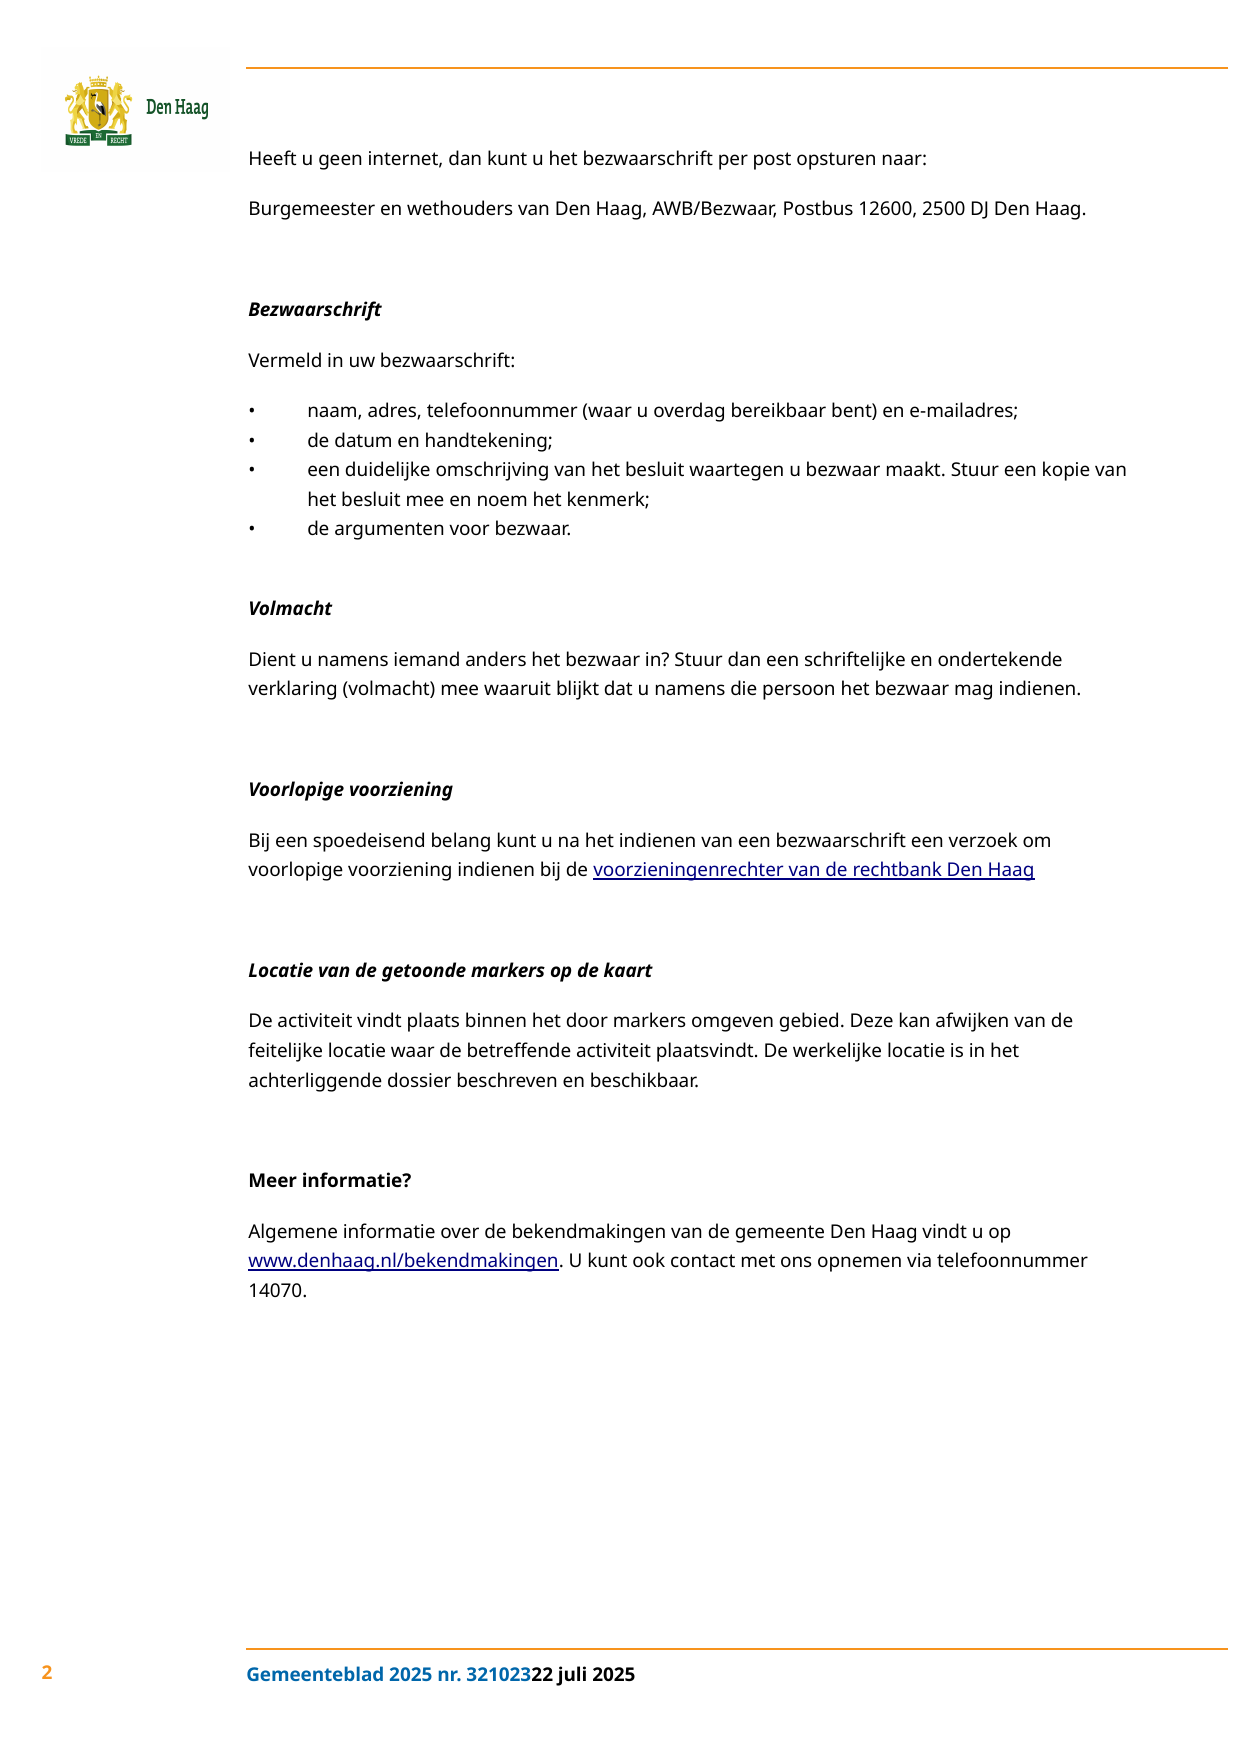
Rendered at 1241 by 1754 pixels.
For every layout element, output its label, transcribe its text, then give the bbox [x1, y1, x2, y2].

list naam, adres, telefoonnummer (waar u overdag bereikbaar bent) en e-mailadres; [248, 397, 1152, 423]
text Locatie van de getoonde markers op de kaart [248, 957, 1152, 983]
text Bezwaarschrift [248, 296, 1152, 322]
text Meer informatie? [248, 1168, 1152, 1193]
list de datum en handtekening; [248, 427, 1152, 453]
text Volmacht [248, 596, 1152, 621]
text De activiteit vindt plaats binnen het door markers omgeven gebied. Deze kan afwijken van de feitelijke locatie waar de betreffende activiteit plaatsvindt. De werkelijke locatie is in het achterliggende dossier beschreven en beschikbaar. [248, 1008, 1152, 1093]
text Bij een spoedeisend belang kunt u na het indienen van een bezwaarschrift een verzoek om voorlopige voorziening indienen bij de voorzieningenrechter van de rechtbank Den Haag [248, 827, 1152, 882]
text Burgemeester en wethouders van Den Haag, AWB/Bezwaar, Postbus 12600, 2500 DJ Den Haag. [248, 196, 1152, 221]
list de argumenten voor bezwaar. [248, 516, 1152, 541]
text Algemene informatie over de bekendmakingen van de gemeente Den Haag vindt u op www.denhaag.nl/bekendmakingen. U kunt ook contact met ons opnemen via telefoonnummer 14070. [248, 1218, 1152, 1303]
text Heeft u geen internet, dan kunt u het bezwaarschrift per post opsturen naar: [248, 145, 1152, 171]
list een duidelijke omschrijving van het besluit waartegen u bezwaar maakt. Stuur een kopie van het besluit mee en noem het kenmerk; [248, 456, 1152, 512]
picture [41, 47, 231, 172]
text Vermeld in uw bezwaarschrift: [248, 347, 1152, 373]
text Voorlopige voorziening [248, 776, 1152, 802]
text Dient u namens iemand anders het bezwaar in? Stuur dan een schriftelijke en ondertekende verklaring (volmacht) mee waaruit blijkt dat u namens die persoon het bezwaar mag indienen. [248, 646, 1152, 701]
